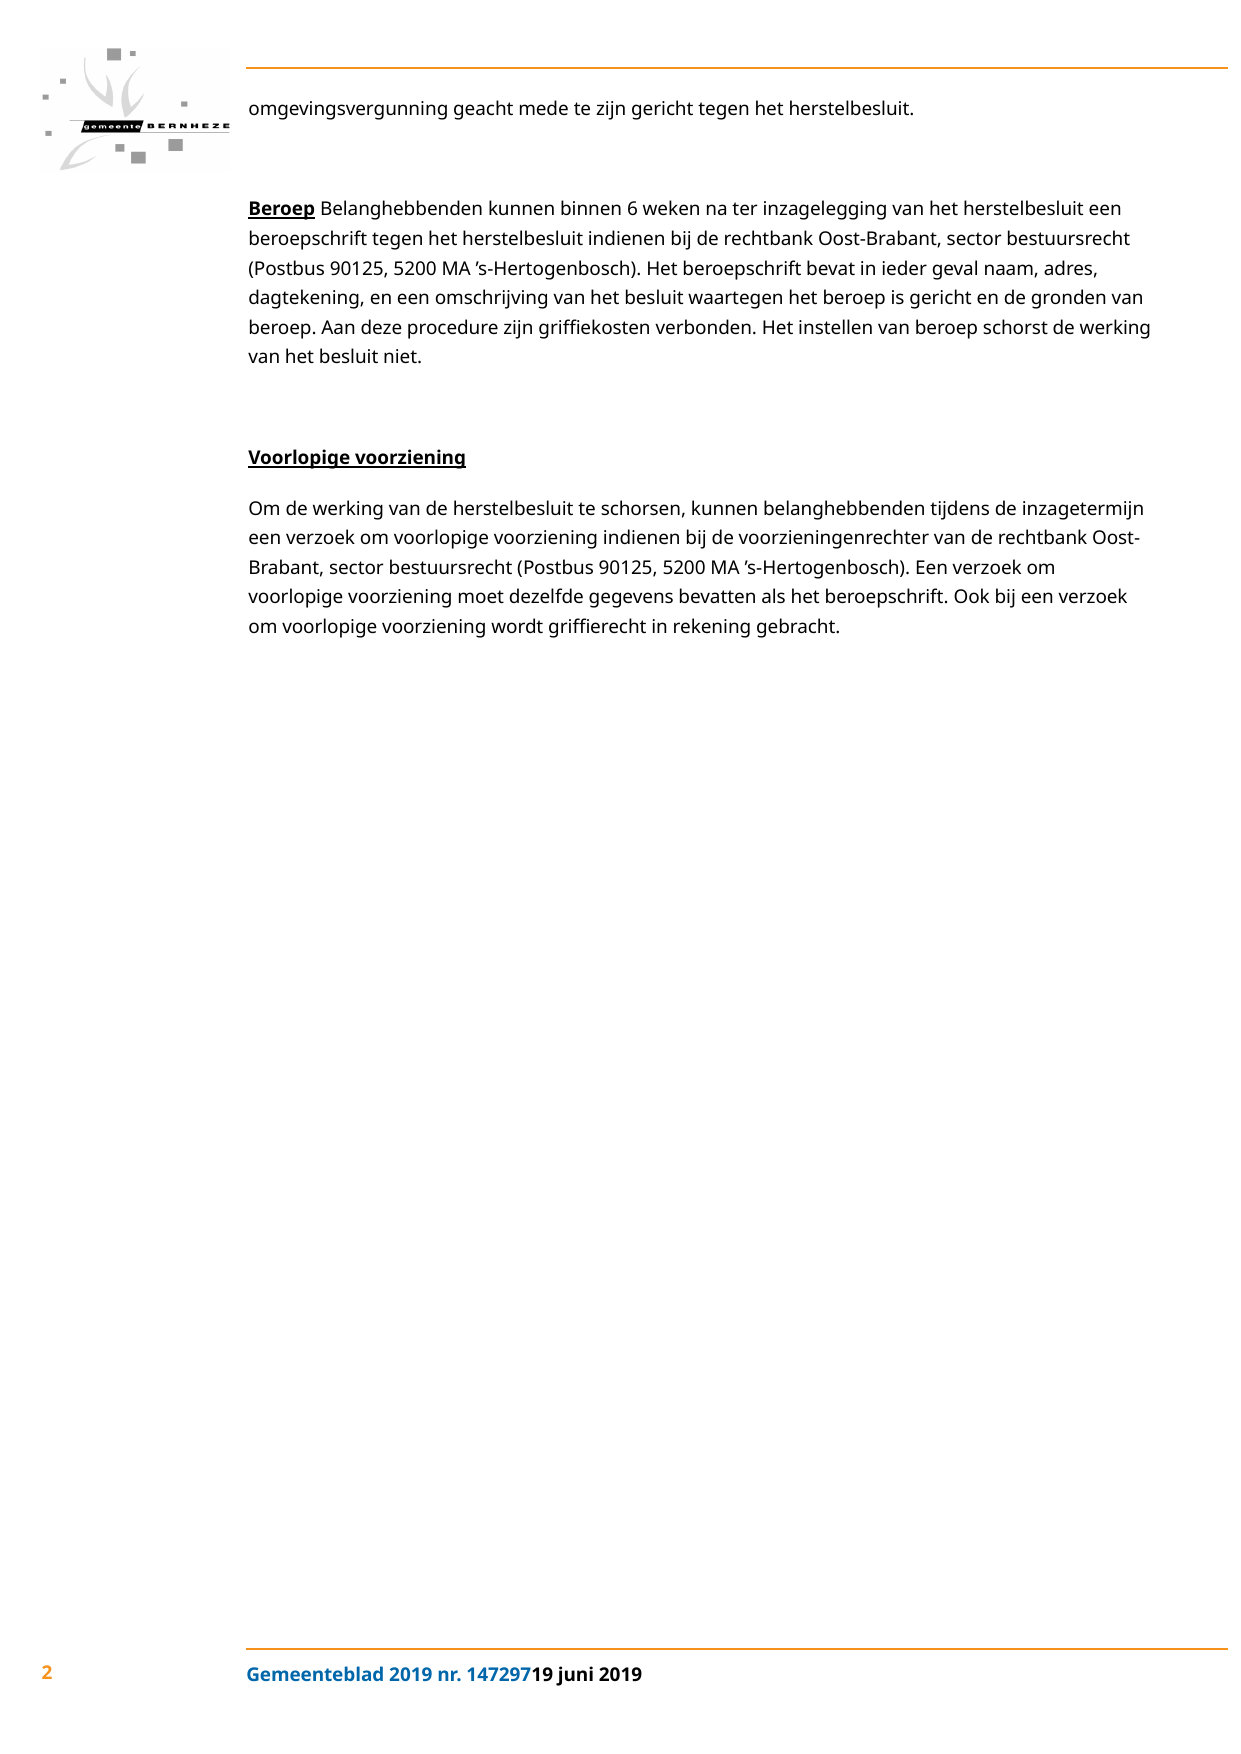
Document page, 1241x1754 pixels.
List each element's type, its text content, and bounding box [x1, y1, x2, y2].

text Beroep Belanghebbenden kunnen binnen 6 weken na ter inzagelegging van het herstelbesluit een beroepschrift tegen het herstelbesluit indienen bij de rechtbank Oost-Brabant, sector bestuursrecht (Postbus 90125, 5200 MA ’s-Hertogenbosch). Het beroepschrift bevat in ieder geval naam, adres, dagtekening, en een omschrijving van het besluit waartegen het beroep is gericht en de gronden van beroep. Aan deze procedure zijn griffiekosten verbonden. Het instellen van beroep schorst de werking van het besluit niet. [248, 196, 1152, 369]
text omgevingsvergunning geacht mede te zijn gericht tegen het herstelbesluit. [248, 95, 1152, 121]
text Voorlopige voorziening [248, 444, 1152, 470]
picture [41, 47, 231, 172]
text Om de werking van de herstelbesluit te schorsen, kunnen belanghebbenden tijdens de inzagetermijn een verzoek om voorlopige voorziening indienen bij de voorzieningenrechter van de rechtbank Oost-Brabant, sector bestuursrecht (Postbus 90125, 5200 MA ’s-Hertogenbosch). Een verzoek om voorlopige voorziening moet dezelfde gegevens bevatten als het beroepschrift. Ook bij een verzoek om voorlopige voorziening wordt griffierecht in rekening gebracht. [248, 495, 1152, 639]
